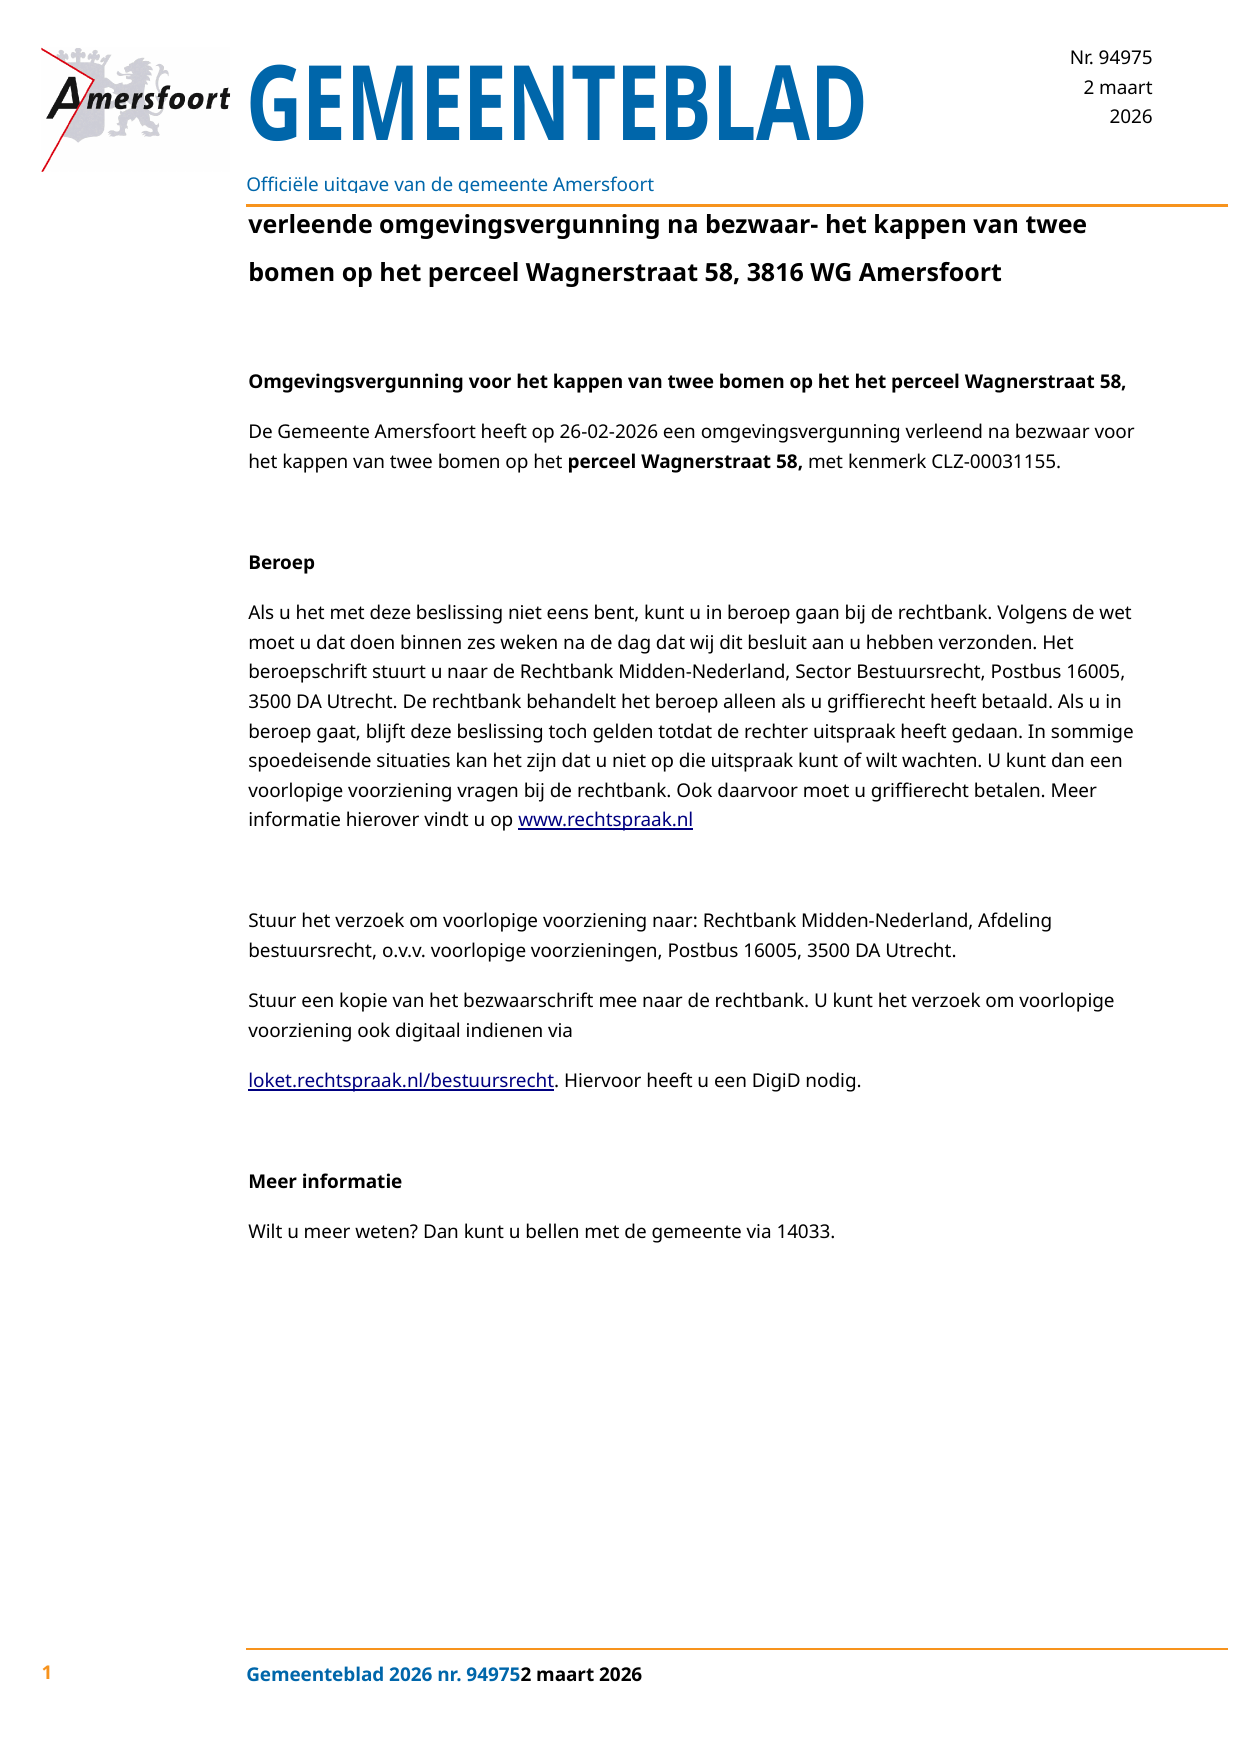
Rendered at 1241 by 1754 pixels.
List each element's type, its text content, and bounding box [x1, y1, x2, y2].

text Omgevingsvergunning voor het kappen van twee bomen op het het perceel Wagnerstraat 58, [248, 368, 1152, 394]
text Als u het met deze beslissing niet eens bent, kunt u in beroep gaan bij de rechtbank. Volgens de wet moet u dat doen binnen zes weken na de dag dat wij dit besluit aan u hebben verzonden. Het beroepschrift stuurt u naar de Rechtbank Midden-Nederland, Sector Bestuursrecht, Postbus 16005, 3500 DA Utrecht. De rechtbank behandelt het beroep alleen als u griffierecht heeft betaald. Als u in beroep gaat, blijft deze beslissing toch gelden totdat de rechter uitspraak heeft gedaan. In sommige spoedeisende situaties kan het zijn dat u niet op die uitspraak kunt of wilt wachten. U kunt dan een voorlopige voorziening vragen bij de rechtbank. Ook daarvoor moet u griffierecht betalen. Meer informatie hierover vindt u op www.rechtspraak.nl [248, 599, 1152, 832]
text De Gemeente Amersfoort heeft op 26-02-2026 een omgevingsvergunning verleend na bezwaar voor het kappen van twee bomen op het perceel Wagnerstraat 58, met kenmerk CLZ-00031155. [248, 419, 1152, 474]
text Stuur het verzoek om voorlopige voorziening naar: Rechtbank Midden-Nederland, Afdeling bestuursrecht, o.v.v. voorlopige voorzieningen, Postbus 16005, 3500 DA Utrecht. [248, 907, 1152, 963]
text loket.rechtspraak.nl/bestuursrecht. Hiervoor heeft u een DigiD nodig. [248, 1067, 1152, 1093]
picture [41, 47, 231, 172]
text verleende omgevingsvergunning na bezwaar- het kappen van twee bomen op het perceel Wagnerstraat 58, 3816 WG Amersfoort [248, 207, 1152, 288]
text Meer informatie [248, 1168, 1152, 1194]
text Stuur een kopie van het bezwaarschrift mee naar de rechtbank. U kunt het verzoek om voorlopige voorziening ook digitaal indienen via [248, 987, 1152, 1043]
text Wilt u meer weten? Dan kunt u bellen met de gemeente via 14033. [248, 1219, 1152, 1244]
text Beroep [248, 549, 1152, 575]
